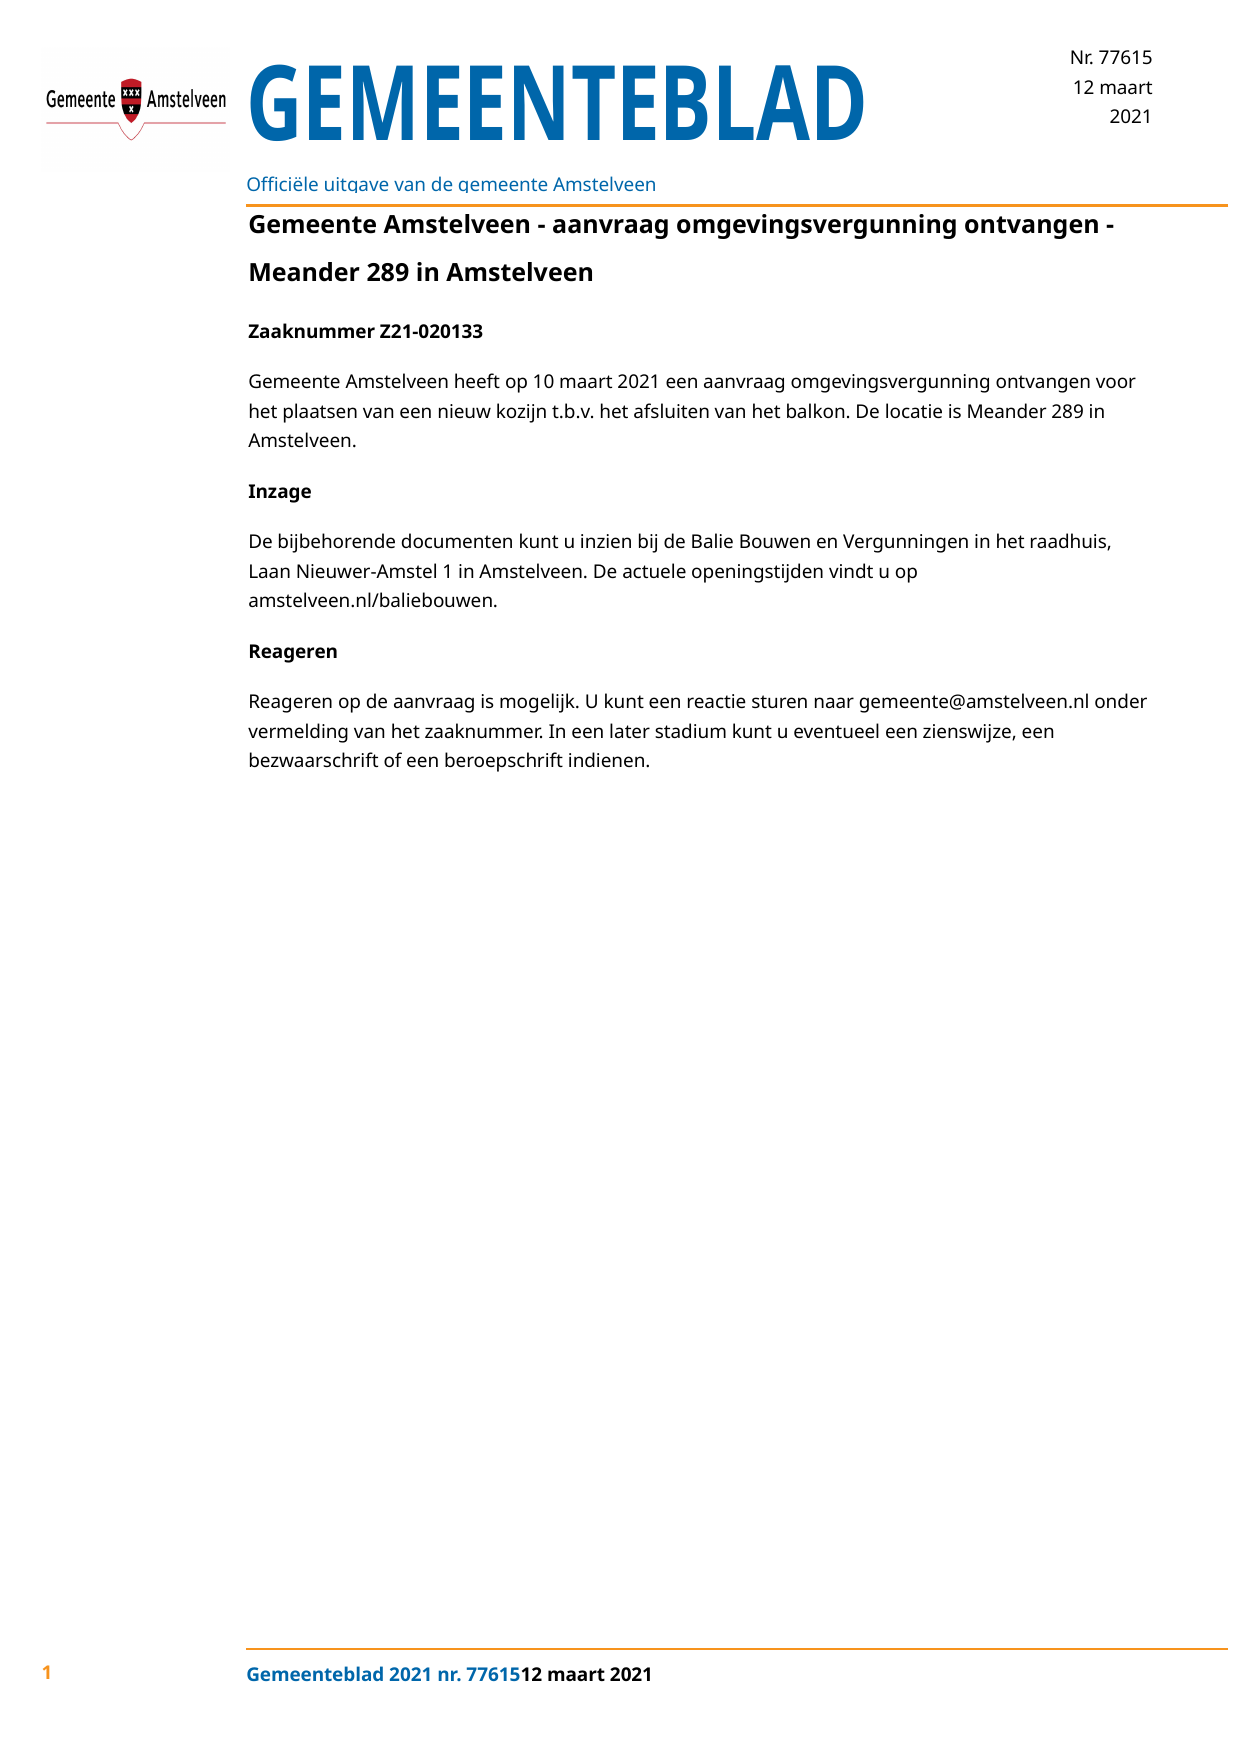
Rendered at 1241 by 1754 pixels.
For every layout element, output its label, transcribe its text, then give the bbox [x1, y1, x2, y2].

picture [41, 47, 231, 172]
text Gemeente Amstelveen heeft op 10 maart 2021 een aanvraag omgevingsvergunning ontvangen voor het plaatsen van een nieuw kozijn t.b.v. het afsluiten van het balkon. De locatie is Meander 289 in Amstelveen. [248, 368, 1152, 453]
text Reageren [248, 638, 1152, 664]
text Gemeente Amstelveen - aanvraag omgevingsvergunning ontvangen - Meander 289 in Amstelveen [248, 207, 1152, 288]
text Inzage [248, 478, 1152, 504]
text Zaaknummer Z21-020133 [248, 318, 1152, 344]
text De bijbehorende documenten kunt u inzien bij de Balie Bouwen en Vergunningen in het raadhuis, Laan Nieuwer-Amstel 1 in Amstelveen. De actuele openingstijden vindt u op amstelveen.nl/baliebouwen. [248, 528, 1152, 613]
text Reageren op de aanvraag is mogelijk. U kunt een reactie sturen naar gemeente@amstelveen.nl onder vermelding van het zaaknummer. In een later stadium kunt u eventueel een zienswijze, een bezwaarschrift of een beroepschrift indienen. [248, 688, 1152, 773]
